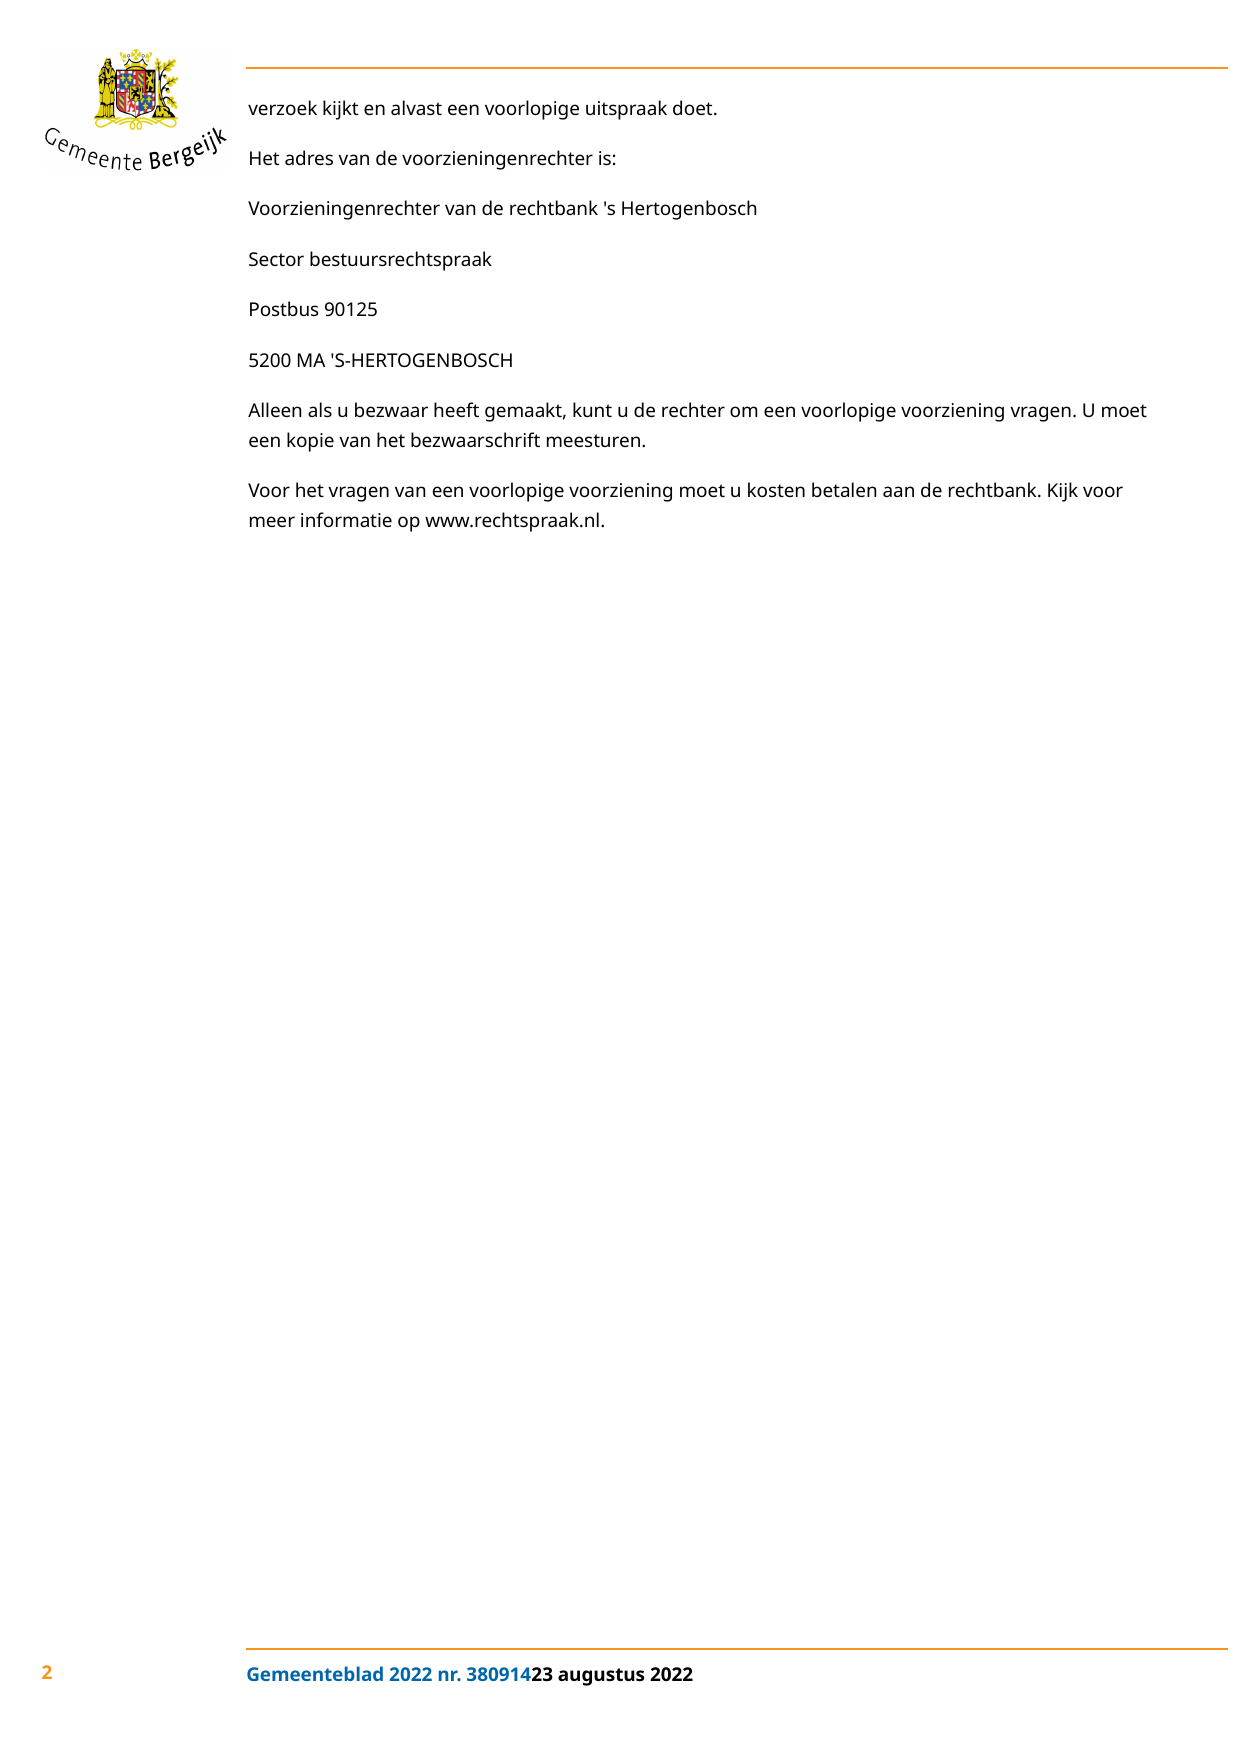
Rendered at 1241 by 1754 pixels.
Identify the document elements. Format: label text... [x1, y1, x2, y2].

text Voorzieningenrechter van de rechtbank 's Hertogenbosch [248, 196, 1152, 221]
text Alleen als u bezwaar heeft gemaakt, kunt u de rechter om een voorlopige voorziening vragen. U moet een kopie van het bezwaarschrift meesturen. [248, 397, 1152, 453]
text verzoek kijkt en alvast een voorlopige uitspraak doet. [248, 95, 1152, 121]
text Sector bestuursrechtspraak [248, 246, 1152, 272]
text Het adres van de voorzieningenrechter is: [248, 145, 1152, 171]
text Postbus 90125 [248, 296, 1152, 322]
text 5200 MA 'S-HERTOGENBOSCH [248, 347, 1152, 373]
text Voor het vragen van een voorlopige voorziening moet u kosten betalen aan de rechtbank. Kijk voor meer informatie op www.rechtspraak.nl. [248, 477, 1152, 533]
picture [41, 47, 231, 172]
